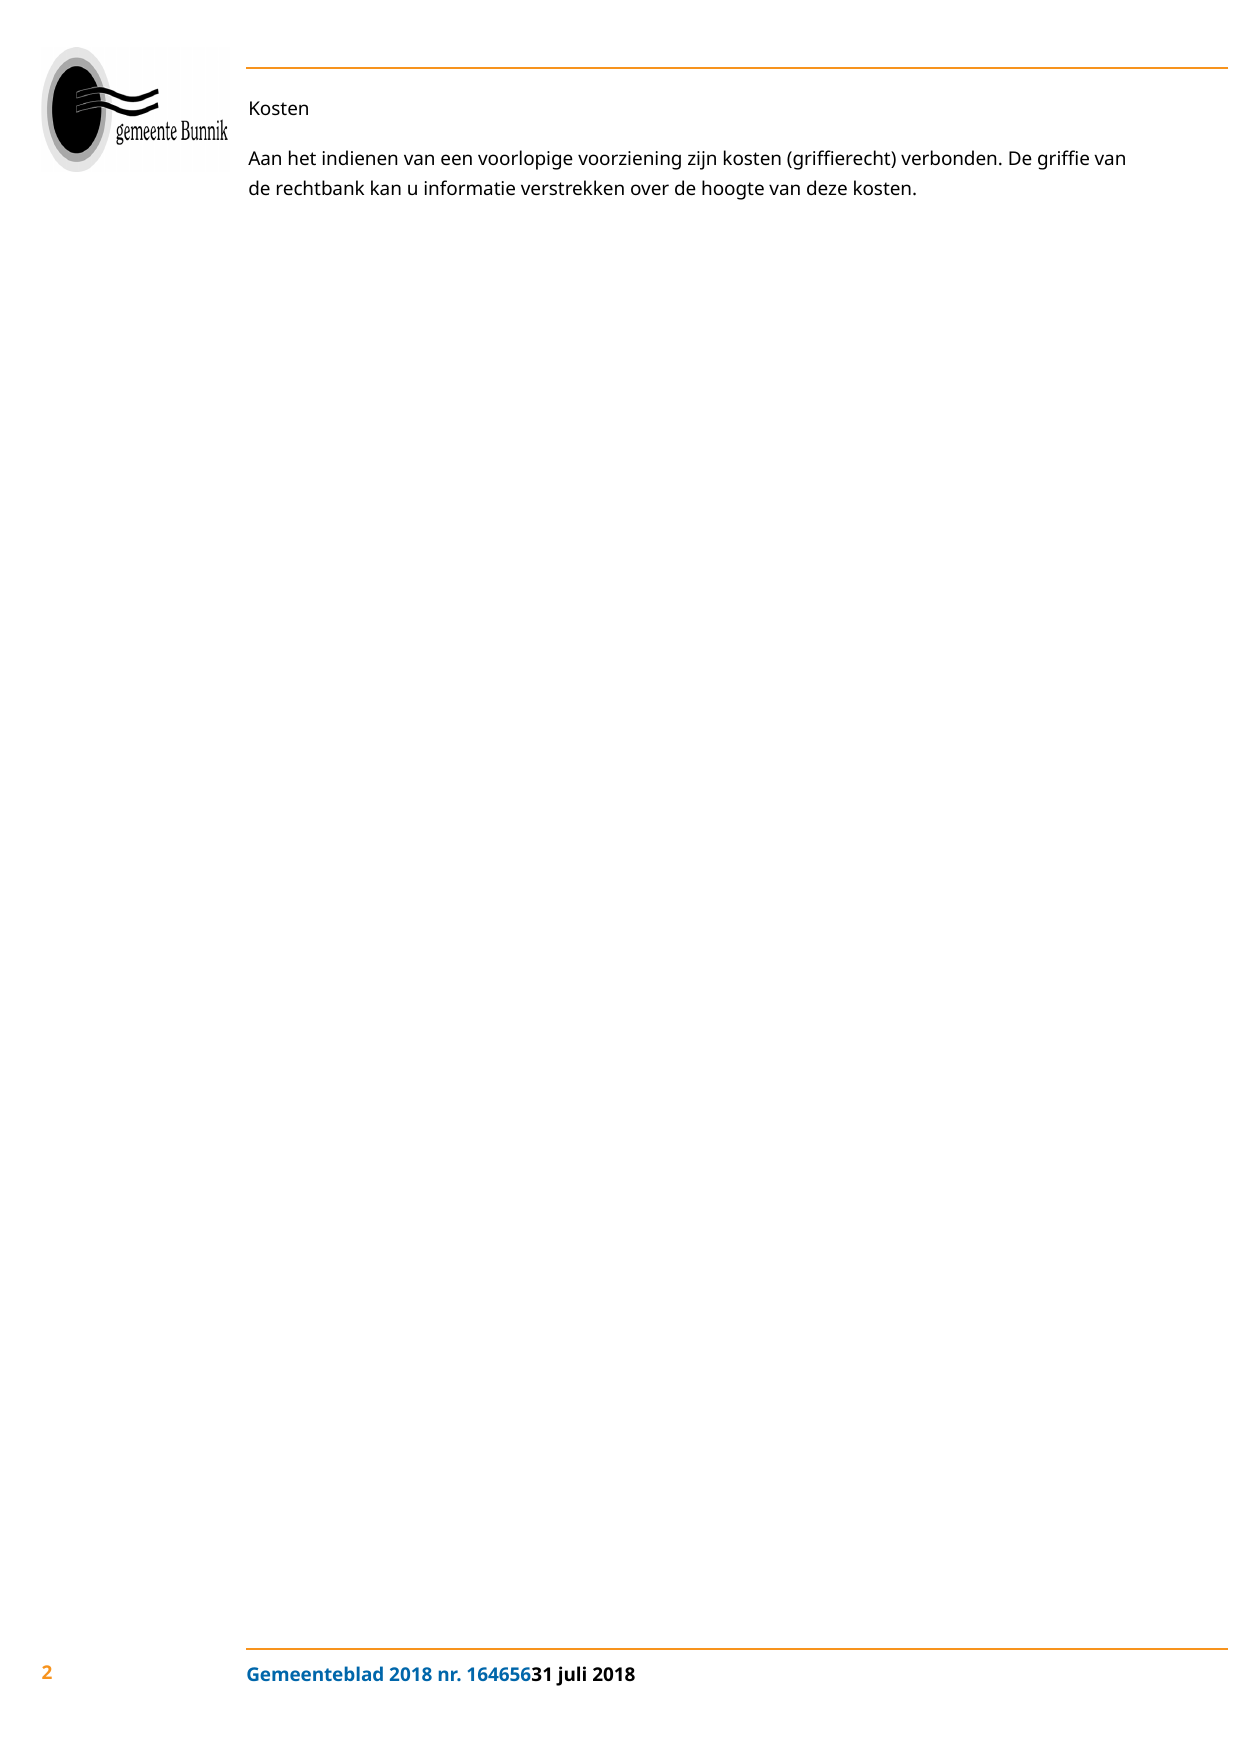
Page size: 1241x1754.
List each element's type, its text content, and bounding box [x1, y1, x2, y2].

text Aan het indienen van een voorlopige voorziening zijn kosten (griffierecht) verbonden. De griffie van de rechtbank kan u informatie verstrekken over de hoogte van deze kosten. [248, 145, 1152, 201]
text Kosten [248, 95, 1152, 121]
picture [41, 47, 231, 172]
